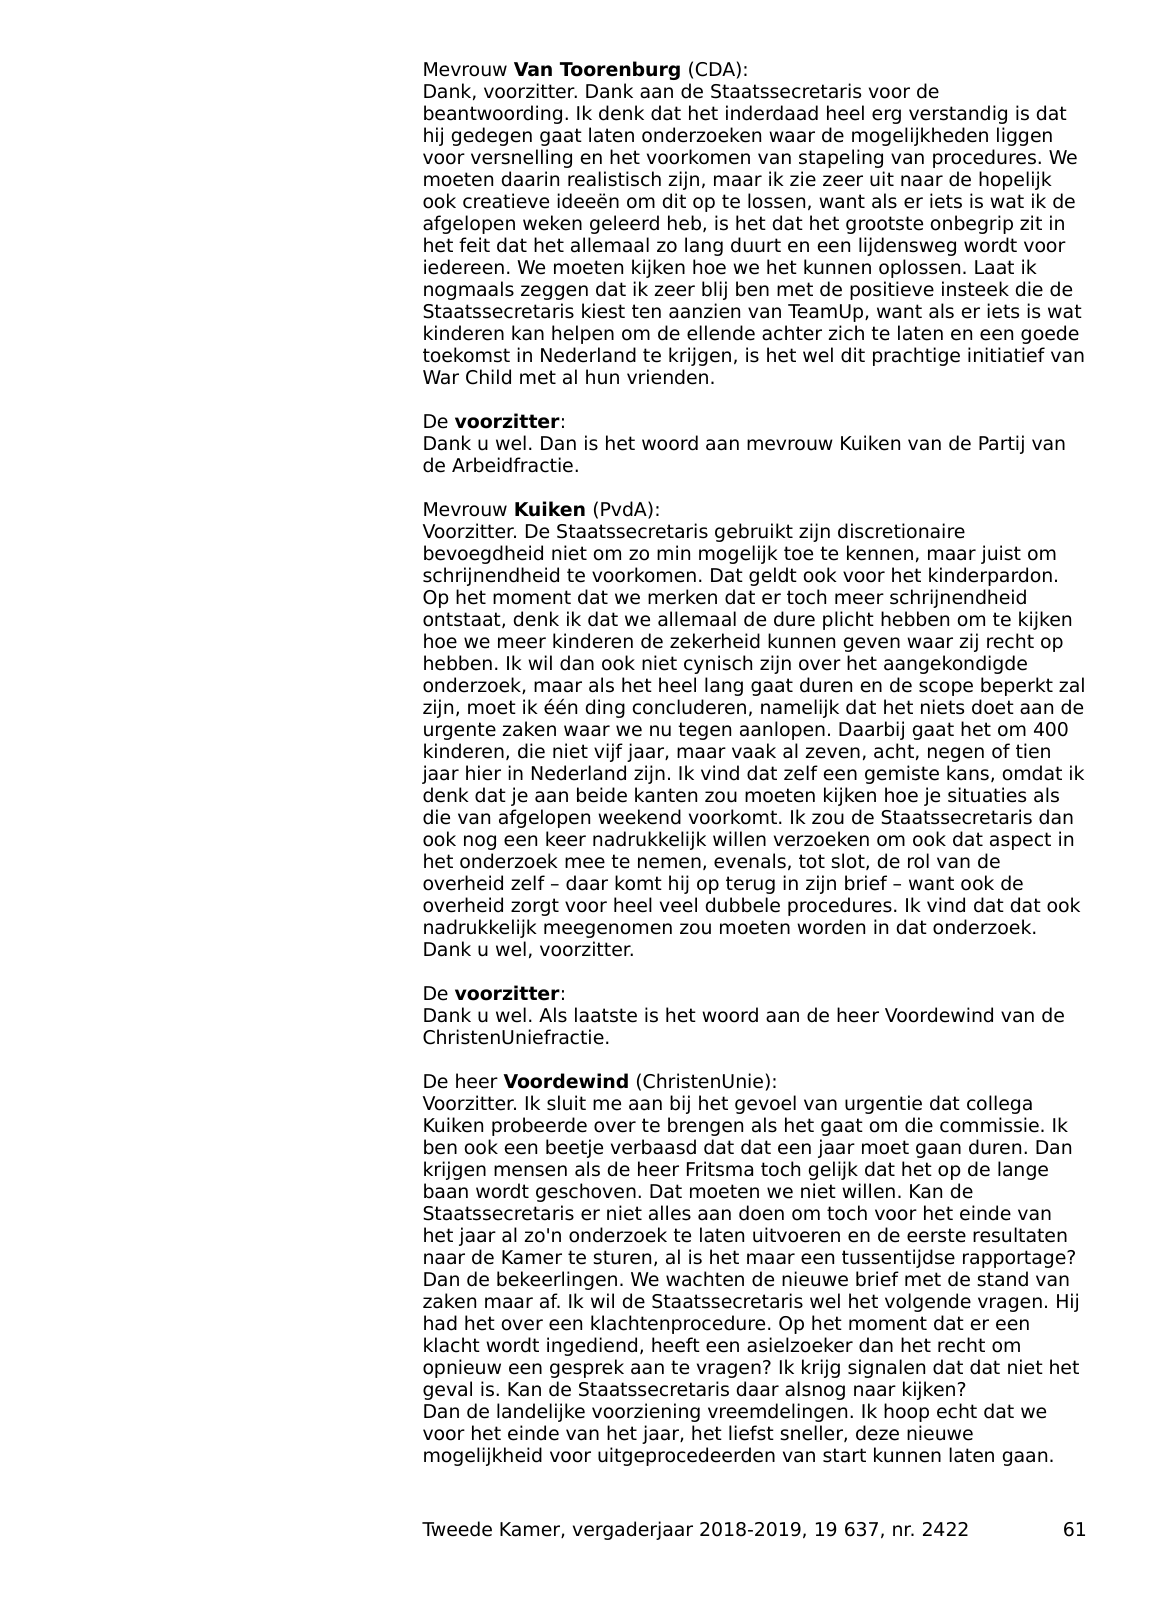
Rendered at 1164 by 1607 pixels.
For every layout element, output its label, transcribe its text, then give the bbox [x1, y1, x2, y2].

text De voorzitter: [422, 411, 1087, 433]
text De heer Voordewind (ChristenUnie): [422, 1071, 1087, 1093]
text Dank, voorzitter. Dank aan de Staatssecretaris voor de beantwoording. Ik denk dat het inderdaad heel erg verstandig is dat hij gedegen gaat laten onderzoeken waar de mogelijkheden liggen voor versnelling en het voorkomen van stapeling van procedures. We moeten daarin realistisch zijn, maar ik zie zeer uit naar de hopelijk ook creatieve ideeën om dit op te lossen, want als er iets is wat ik de afgelopen weken geleerd heb, is het dat het grootste onbegrip zit in het feit dat het allemaal zo lang duurt en een lijdensweg wordt voor iedereen. We moeten kijken hoe we het kunnen oplossen. Laat ik nogmaals zeggen dat ik zeer blij ben met de positieve insteek die de Staatssecretaris kiest ten aanzien van TeamUp, want als er iets is wat kinderen kan helpen om de ellende achter zich te laten en een goede toekomst in Nederland te krijgen, is het wel dit prachtige initiatief van War Child met al hun vrienden. [422, 81, 1087, 389]
text De voorzitter: [422, 983, 1087, 1005]
text Dan de bekeerlingen. We wachten de nieuwe brief met de stand van zaken maar af. Ik wil de Staatssecretaris wel het volgende vragen. Hij had het over een klachtenprocedure. Op het moment dat er een klacht wordt ingediend, heeft een asielzoeker dan het recht om opnieuw een gesprek aan te vragen? Ik krijg signalen dat dat niet het geval is. Kan de Staatssecretaris daar alsnog naar kijken? [422, 1269, 1087, 1401]
text Voorzitter. De Staatssecretaris gebruikt zijn discretionaire bevoegdheid niet om zo min mogelijk toe te kennen, maar juist om schrijnendheid te voorkomen. Dat geldt ook voor het kinderpardon. Op het moment dat we merken dat er toch meer schrijnendheid ontstaat, denk ik dat we allemaal de dure plicht hebben om te kijken hoe we meer kinderen de zekerheid kunnen geven waar zij recht op hebben. Ik wil dan ook niet cynisch zijn over het aangekondigde onderzoek, maar als het heel lang gaat duren en de scope beperkt zal zijn, moet ik één ding concluderen, namelijk dat het niets doet aan de urgente zaken waar we nu tegen aanlopen. Daarbij gaat het om 400 kinderen, die niet vijf jaar, maar vaak al zeven, acht, negen of tien jaar hier in Nederland zijn. Ik vind dat zelf een gemiste kans, omdat ik denk dat je aan beide kanten zou moeten kijken hoe je situaties als die van afgelopen weekend voorkomt. Ik zou de Staatssecretaris dan ook nog een keer nadrukkelijk willen verzoeken om ook dat aspect in het onderzoek mee te nemen, evenals, tot slot, de rol van de overheid zelf – daar komt hij op terug in zijn brief – want ook de overheid zorgt voor heel veel dubbele procedures. Ik vind dat dat ook nadrukkelijk meegenomen zou moeten worden in dat onderzoek. [422, 521, 1087, 939]
text Dank u wel, voorzitter. [422, 939, 1087, 961]
text Mevrouw Van Toorenburg (CDA): [422, 59, 1087, 81]
text Mevrouw Kuiken (PvdA): [422, 499, 1087, 521]
text Voorzitter. Ik sluit me aan bij het gevoel van urgentie dat collega Kuiken probeerde over te brengen als het gaat om die commissie. Ik ben ook een beetje verbaasd dat dat een jaar moet gaan duren. Dan krijgen mensen als de heer Fritsma toch gelijk dat het op de lange baan wordt geschoven. Dat moeten we niet willen. Kan de Staatssecretaris er niet alles aan doen om toch voor het einde van het jaar al zo'n onderzoek te laten uitvoeren en de eerste resultaten naar de Kamer te sturen, al is het maar een tussentijdse rapportage? [422, 1093, 1087, 1269]
text Dank u wel. Dan is het woord aan mevrouw Kuiken van de Partij van de Arbeidfractie. [422, 433, 1087, 477]
text Dank u wel. Als laatste is het woord aan de heer Voordewind van de ChristenUniefractie. [422, 1005, 1087, 1049]
text Dan de landelijke voorziening vreemdelingen. Ik hoop echt dat we voor het einde van het jaar, het liefst sneller, deze nieuwe mogelijkheid voor uitgeprocedeerden van start kunnen laten gaan. [422, 1401, 1087, 1467]
